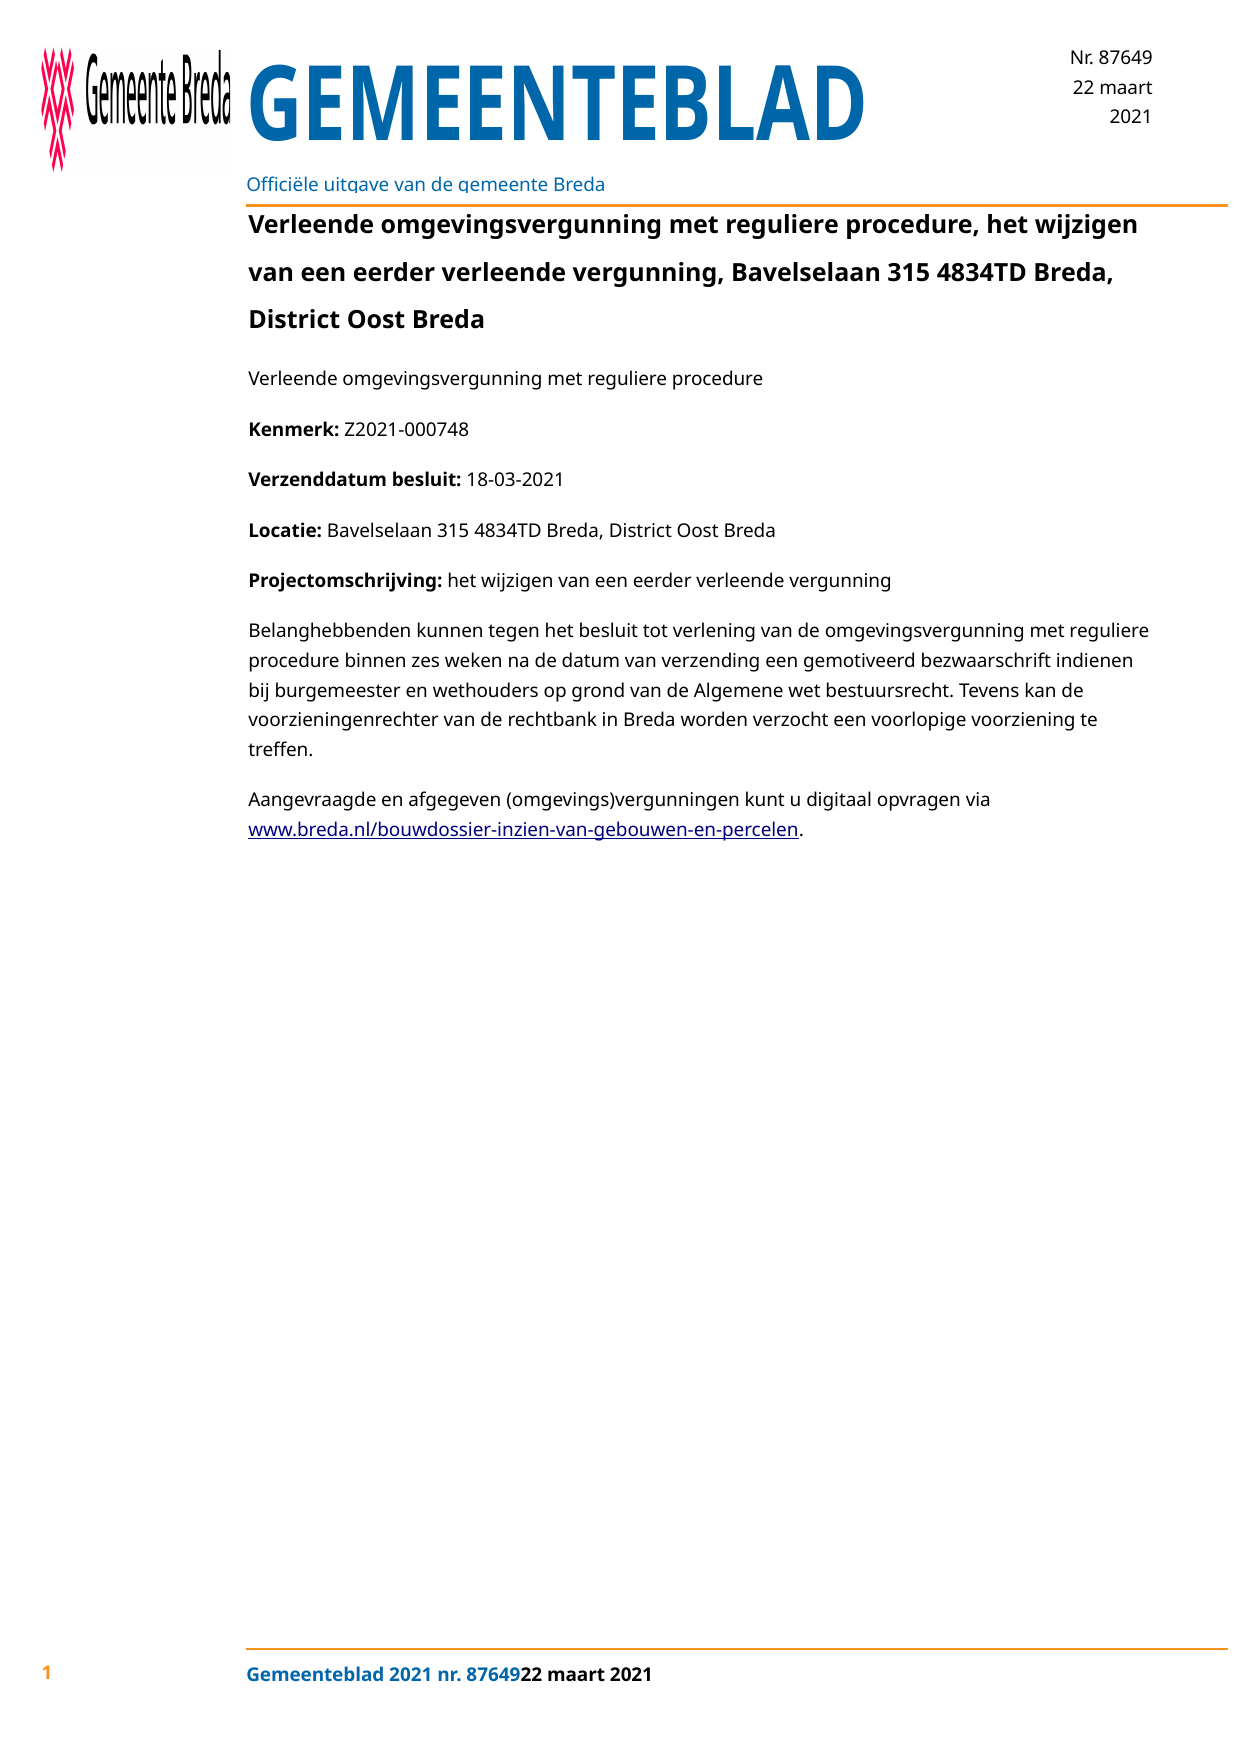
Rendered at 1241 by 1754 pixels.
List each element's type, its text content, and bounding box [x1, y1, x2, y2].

text Verleende omgevingsvergunning met reguliere procedure, het wijzigen van een eerder verleende vergunning, Bavelselaan 315 4834TD Breda, District Oost Breda [248, 207, 1152, 336]
text Locatie: Bavelselaan 315 4834TD Breda, District Oost Breda [248, 517, 1152, 542]
text Kenmerk: Z2021-000748 [248, 416, 1152, 442]
text Belanghebbenden kunnen tegen het besluit tot verlening van de omgevingsvergunning met reguliere procedure binnen zes weken na de datum van verzending een gemotiveerd bezwaarschrift indienen bij burgemeester en wethouders op grond van de Algemene wet bestuursrecht. Tevens kan de voorzieningenrechter van de rechtbank in Breda worden verzocht een voorlopige voorziening te treffen. [248, 618, 1152, 762]
text Verleende omgevingsvergunning met reguliere procedure [248, 366, 1152, 391]
text Verzenddatum besluit: 18-03-2021 [248, 466, 1152, 492]
text Projectomschrijving: het wijzigen van een eerder verleende vergunning [248, 567, 1152, 593]
text Aangevraagde en afgegeven (omgevings)vergunningen kunt u digitaal opvragen via www.breda.nl/bouwdossier-inzien-van-gebouwen-en-percelen. [248, 786, 1152, 842]
picture [41, 47, 231, 172]
